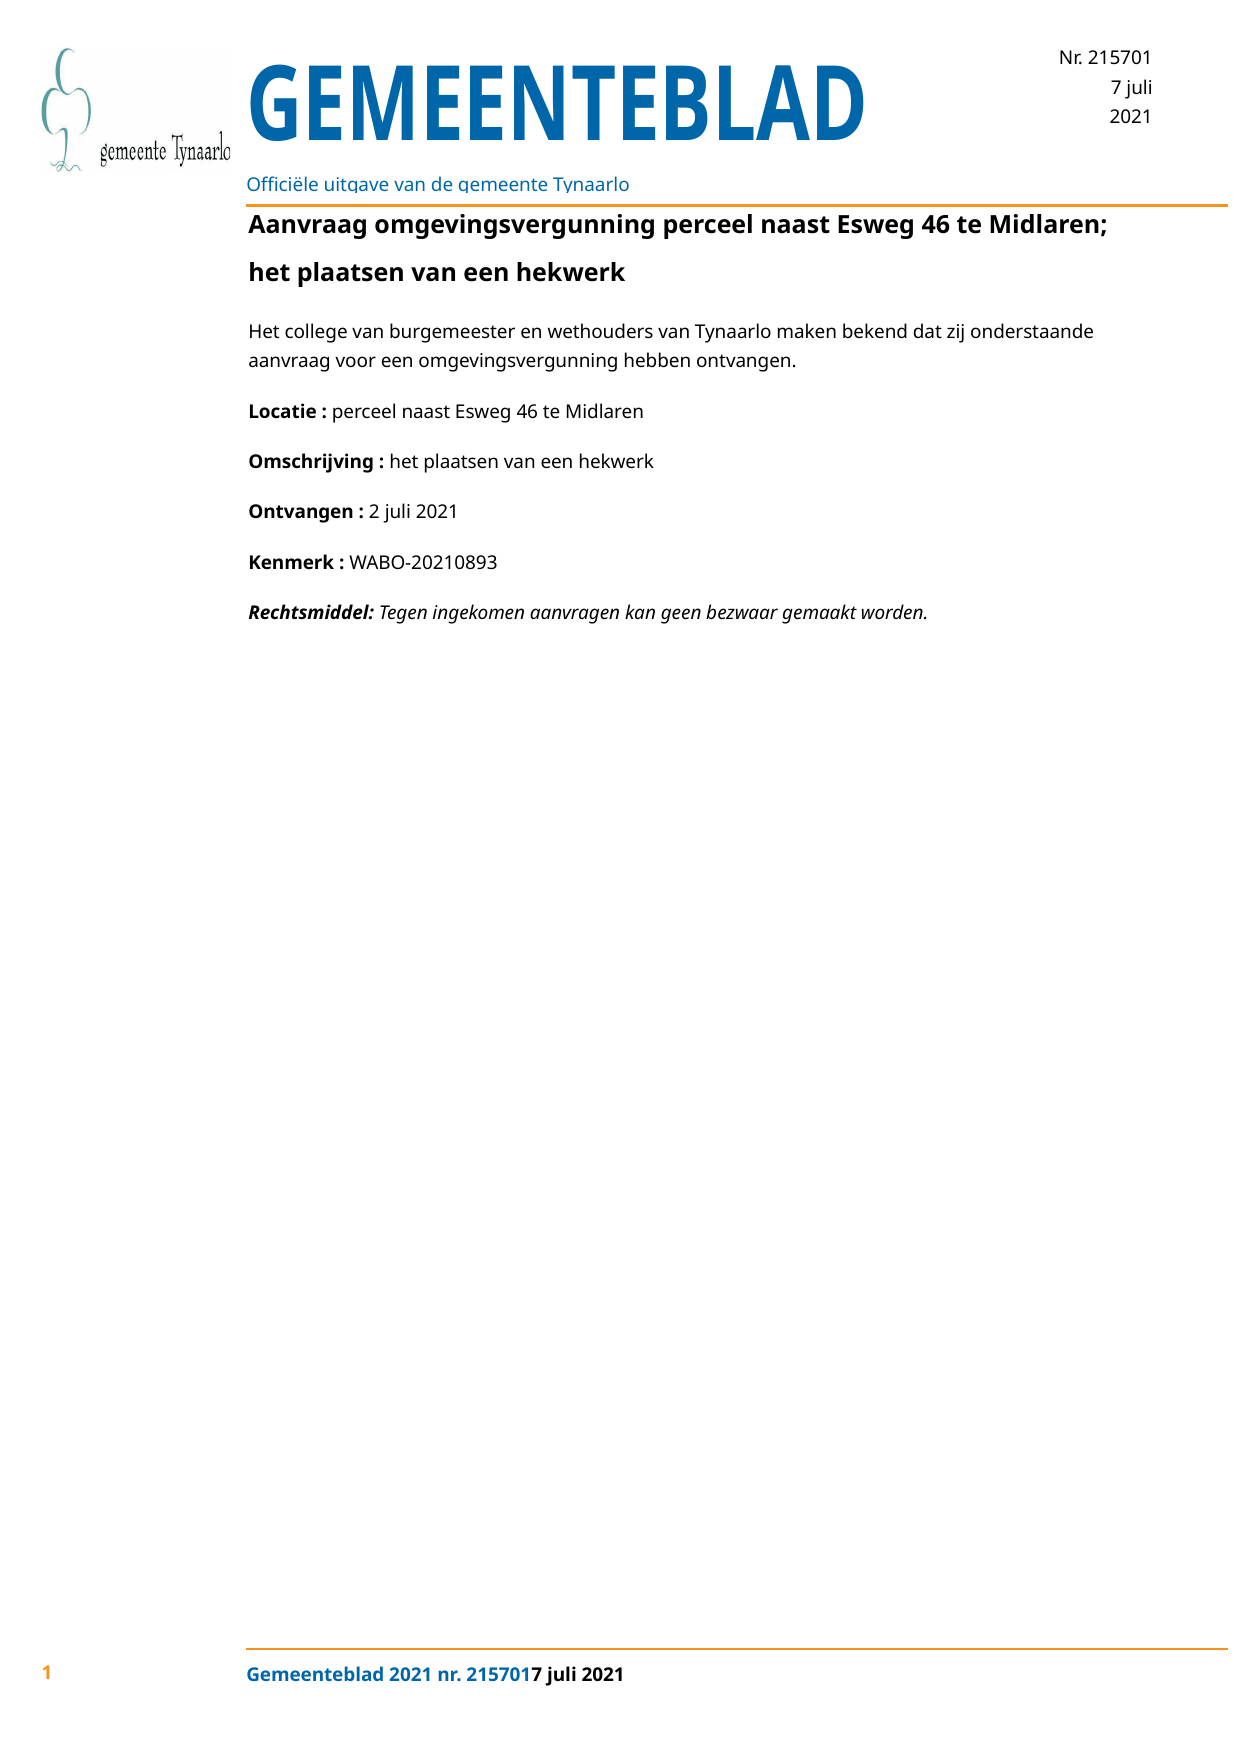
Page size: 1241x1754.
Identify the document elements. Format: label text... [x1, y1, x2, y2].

text Aanvraag omgevingsvergunning perceel naast Esweg 46 te Midlaren; het plaatsen van een hekwerk [248, 207, 1152, 288]
text Locatie : perceel naast Esweg 46 te Midlaren [248, 398, 1152, 424]
text Omschrijving : het plaatsen van een hekwerk [248, 448, 1152, 474]
text Ontvangen : 2 juli 2021 [248, 499, 1152, 524]
picture [41, 47, 231, 172]
text Het college van burgemeester en wethouders van Tynaarlo maken bekend dat zij onderstaande aanvraag voor een omgevingsvergunning hebben ontvangen. [248, 318, 1152, 373]
text Rechtsmiddel: Tegen ingekomen aanvragen kan geen bezwaar gemaakt worden. [248, 599, 1152, 625]
text Kenmerk : WABO-20210893 [248, 549, 1152, 575]
